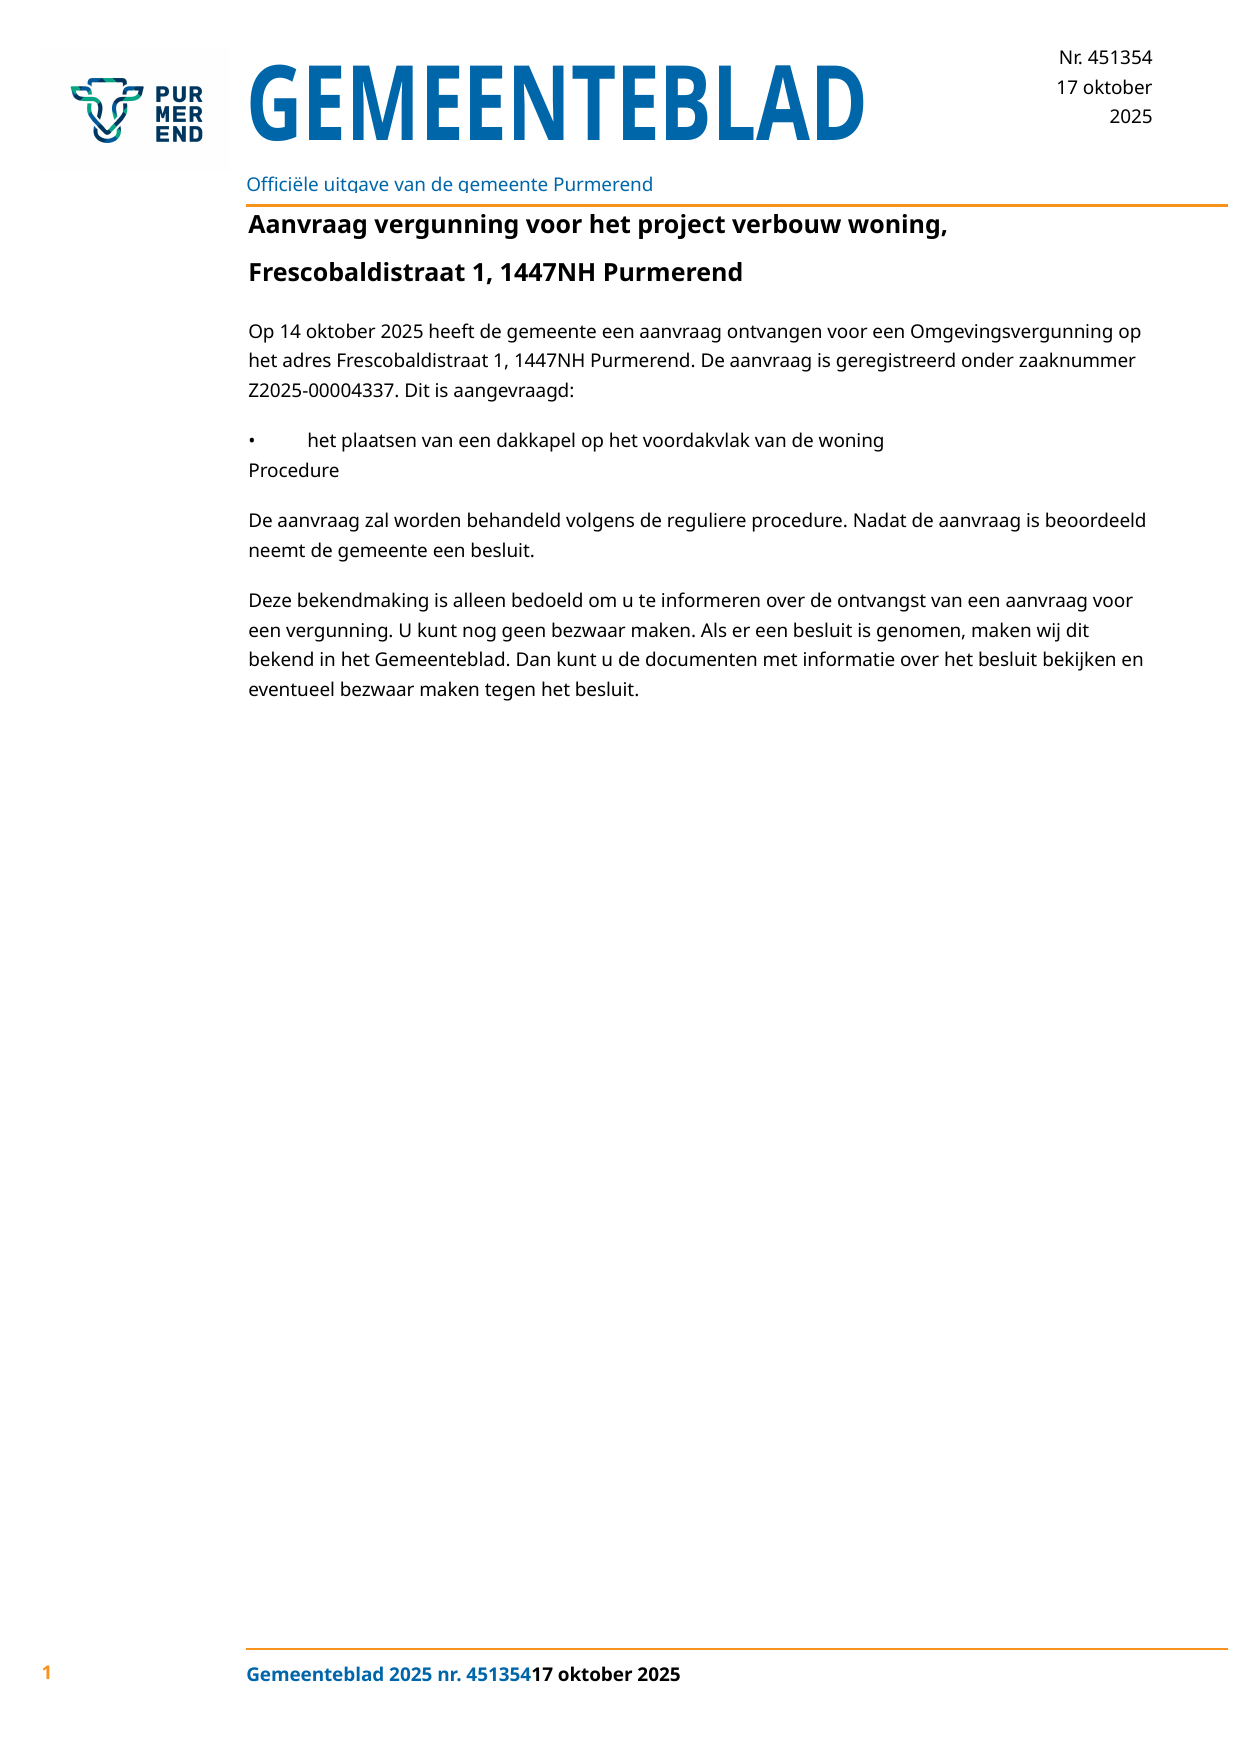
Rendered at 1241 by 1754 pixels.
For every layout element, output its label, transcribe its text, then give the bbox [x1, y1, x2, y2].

text De aanvraag zal worden behandeld volgens de reguliere procedure. Nadat de aanvraag is beoordeeld neemt de gemeente een besluit. [248, 507, 1152, 563]
text Aanvraag vergunning voor het project verbouw woning, Frescobaldistraat 1, 1447NH Purmerend [248, 207, 1152, 288]
text Procedure [248, 457, 1152, 483]
text Deze bekendmaking is alleen bedoeld om u te informeren over de ontvangst van een aanvraag voor een vergunning. U kunt nog geen bezwaar maken. Als er een besluit is genomen, maken wij dit bekend in het Gemeenteblad. Dan kunt u de documenten met informatie over het besluit bekijken en eventueel bezwaar maken tegen het besluit. [248, 587, 1152, 702]
text Op 14 oktober 2025 heeft de gemeente een aanvraag ontvangen voor een Omgevingsvergunning op het adres Frescobaldistraat 1, 1447NH Purmerend. De aanvraag is geregistreerd onder zaaknummer Z2025-00004337. Dit is aangevraagd: [248, 318, 1152, 403]
picture [41, 47, 231, 172]
list het plaatsen van een dakkapel op het voordakvlak van de woning [248, 427, 1152, 453]
